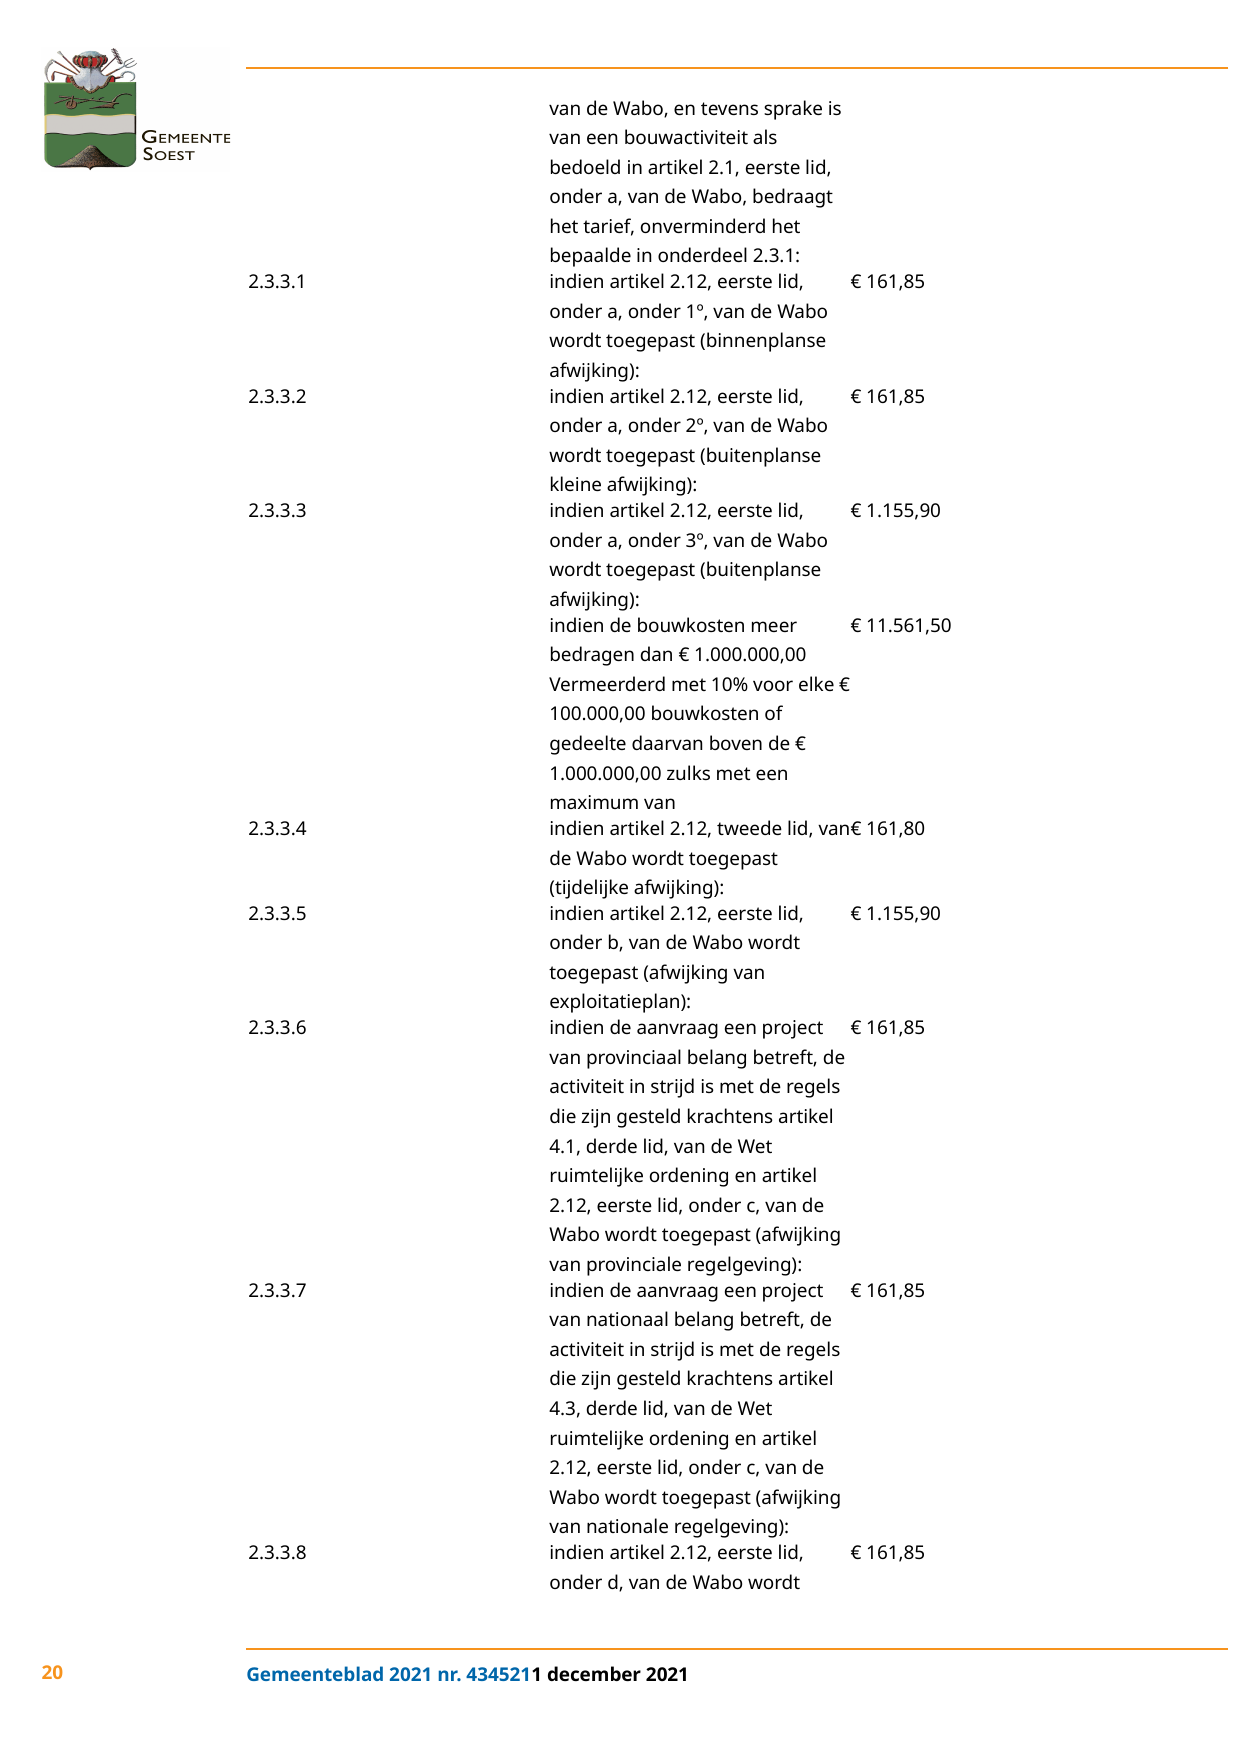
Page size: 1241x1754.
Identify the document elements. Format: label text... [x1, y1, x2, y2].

table_cell 2.3.3.2 [248, 383, 549, 497]
table_cell indien artikel 2.12, eerste lid, onder a, onder 1º, van de Wabo wordt toegepast (binnenplanse afwijking): [549, 269, 850, 383]
table_cell indien artikel 2.12, tweede lid, van de Wabo wordt toegepast (tijdelijke afwijking): [549, 815, 850, 900]
table_cell € 161,80 [850, 815, 1152, 900]
table_cell indien artikel 2.12, eerste lid, onder a, onder 3º, van de Wabo wordt toegepast (buitenplanse afwijking): [549, 498, 850, 612]
table_cell indien artikel 2.12, eerste lid, onder d, van de Wabo wordt [549, 1539, 850, 1594]
table_cell indien de aanvraag een project van nationaal belang betreft, de activiteit in strijd is met de regels die zijn gesteld krachtens artikel 4.3, derde lid, van de Wet ruimtelijke ordening en artikel 2.12, eerste lid, onder c, van de Wabo wordt toegepast (afwijking van nationale regelgeving): [549, 1277, 850, 1539]
table_cell € 161,85 [850, 1277, 1152, 1539]
table_cell € 161,85 [850, 383, 1152, 497]
table_cell € 1.155,90 [850, 900, 1152, 1014]
table_cell 2.3.3.8 [248, 1539, 549, 1594]
table_cell € 161,85 [850, 1539, 1152, 1594]
table_cell 2.3.3.6 [248, 1015, 549, 1277]
table_cell [248, 95, 549, 268]
table_cell indien artikel 2.12, eerste lid, onder b, van de Wabo wordt toegepast (afwijking van exploitatieplan): [549, 900, 850, 1014]
table_cell van de Wabo, en tevens sprake is van een bouwactiviteit als bedoeld in artikel 2.1, eerste lid, onder a, van de Wabo, bedraagt het tarief, onverminderd het bepaalde in onderdeel 2.3.1: [549, 95, 850, 268]
table_cell indien artikel 2.12, eerste lid, onder a, onder 2º, van de Wabo wordt toegepast (buitenplanse kleine afwijking): [549, 383, 850, 497]
table_cell indien de bouwkosten meer bedragen dan € 1.000.000,00 Vermeerderd met 10% voor elke € 100.000,00 bouwkosten of gedeelte daarvan boven de € 1.000.000,00 zulks met een maximum van [549, 612, 850, 815]
picture [41, 47, 231, 172]
table_cell € 161,85 [850, 1015, 1152, 1277]
table_cell 2.3.3.5 [248, 900, 549, 1014]
table_cell 2.3.3.1 [248, 269, 549, 383]
table_cell 2.3.3.4 [248, 815, 549, 900]
table_cell 2.3.3.7 [248, 1277, 549, 1539]
table_cell € 11.561,50 [850, 612, 1152, 815]
table_cell indien de aanvraag een project van provinciaal belang betreft, de activiteit in strijd is met de regels die zijn gesteld krachtens artikel 4.1, derde lid, van de Wet ruimtelijke ordening en artikel 2.12, eerste lid, onder c, van de Wabo wordt toegepast (afwijking van provinciale regelgeving): [549, 1015, 850, 1277]
table_cell € 1.155,90 [850, 498, 1152, 612]
table_cell 2.3.3.3 [248, 498, 549, 815]
table_cell € 161,85 [850, 269, 1152, 383]
table_cell [850, 95, 1152, 268]
